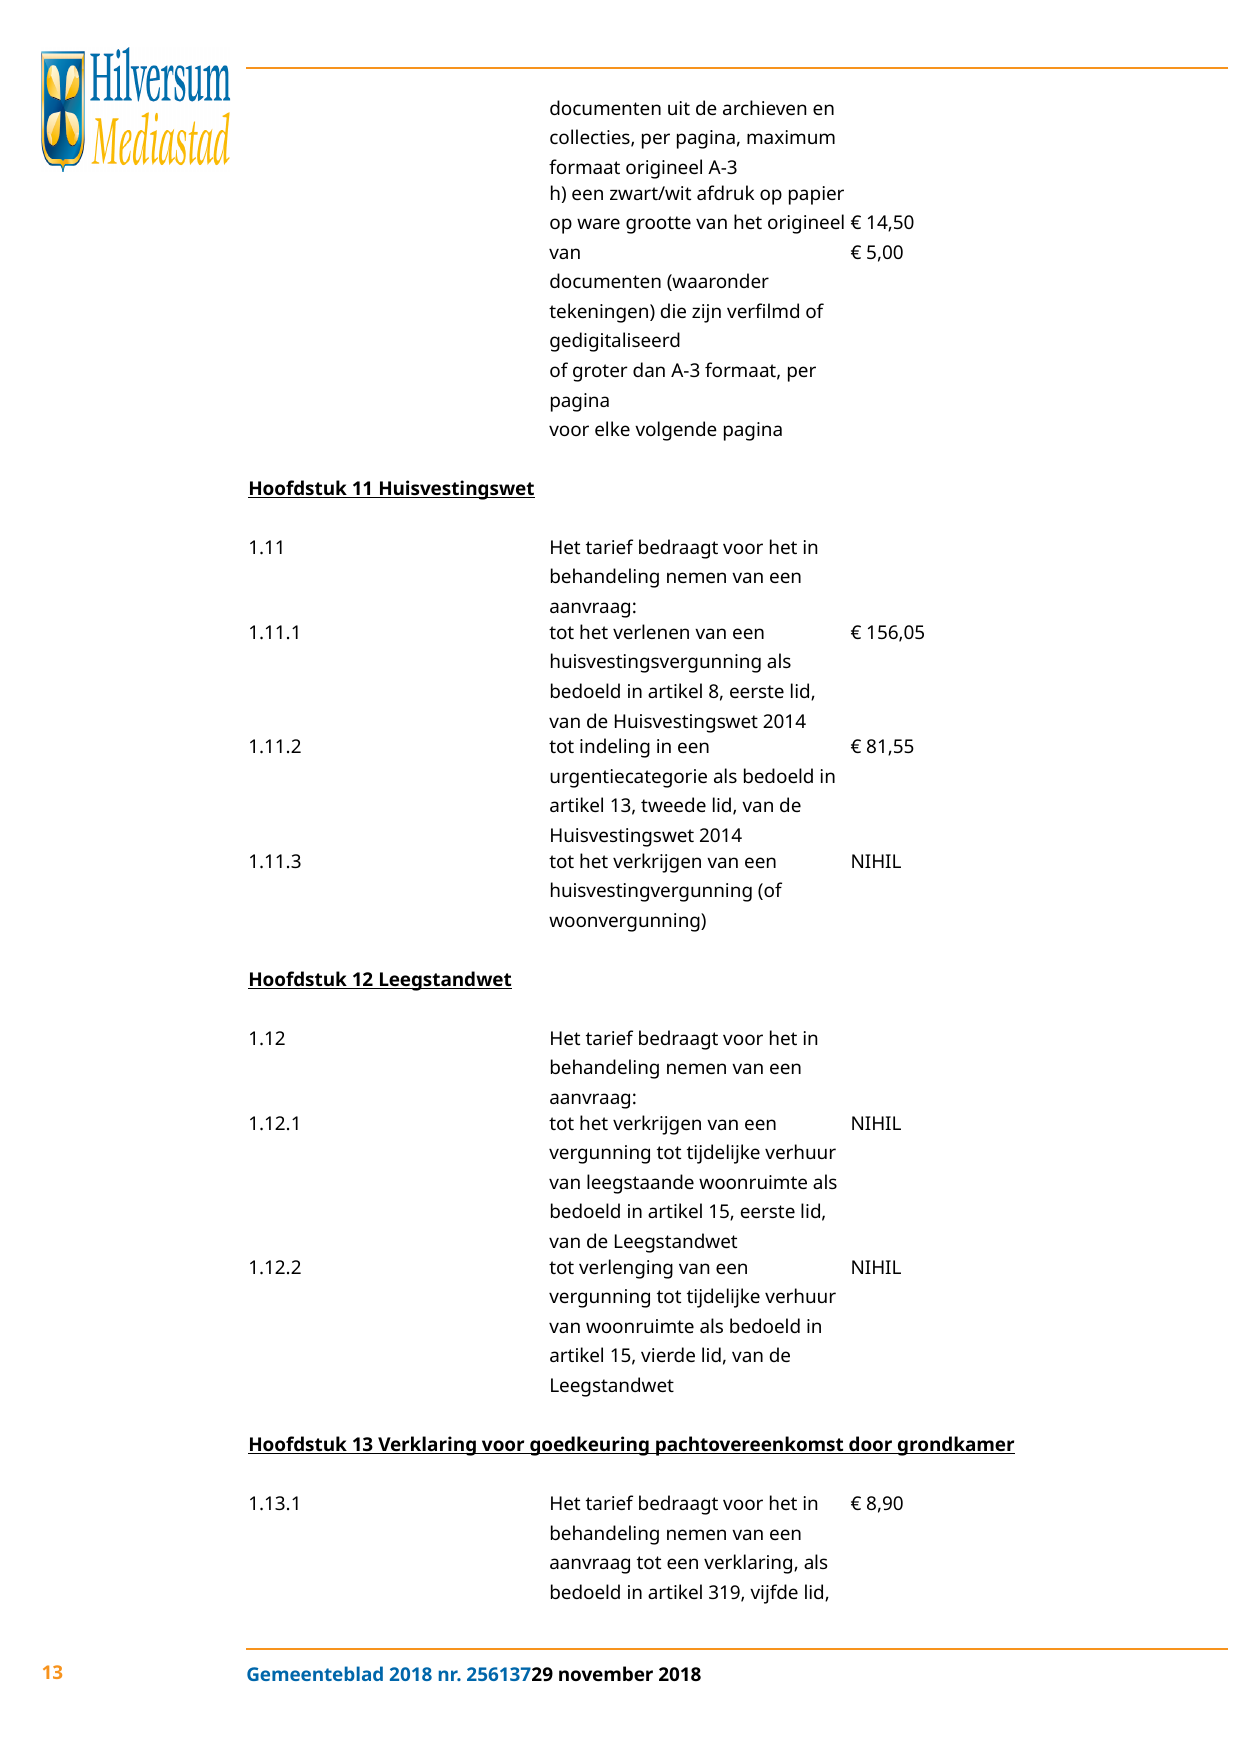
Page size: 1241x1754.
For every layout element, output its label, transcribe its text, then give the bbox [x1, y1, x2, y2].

table_cell tot het verlenen van een huisvestingsvergunning als bedoeld in artikel 8, eerste lid, van de Huisvestingswet 2014 [549, 619, 850, 733]
table_cell NIHIL [850, 1110, 1152, 1254]
table_header 1.12 [248, 1025, 549, 1110]
table_cell 1.11.1 [248, 619, 549, 733]
table_header Het tarief bedraagt voor het in behandeling nemen van een aanvraag: [549, 1025, 850, 1110]
table_cell h) een zwart/wit afdruk op papier op ware grootte van het origineel van documenten (waaronder tekeningen) die zijn verfilmd of gedigitaliseerd of groter dan A-3 formaat, per pagina voor elke volgende pagina [549, 180, 850, 442]
table_header 1.13.1 [248, 1490, 549, 1604]
table_cell € 156,05 [850, 619, 1152, 733]
table_cell 1.11.3 [248, 848, 549, 933]
table_header Het tarief bedraagt voor het in behandeling nemen van een aanvraag: [549, 534, 850, 619]
picture [41, 47, 231, 172]
table_cell tot indeling in een urgentiecategorie als bedoeld in artikel 13, tweede lid, van de Huisvestingswet 2014 [549, 734, 850, 848]
table_cell tot het verkrijgen van een vergunning tot tijdelijke verhuur van leegstaande woonruimte als bedoeld in artikel 15, eerste lid, van de Leegstandwet [549, 1110, 850, 1254]
table_cell [248, 95, 549, 180]
text Hoofdstuk 13 Verklaring voor goedkeuring pachtovereenkomst door grondkamer [248, 1431, 1152, 1457]
table_cell tot verlenging van een vergunning tot tijdelijke verhuur van woonruimte als bedoeld in artikel 15, vierde lid, van de Leegstandwet [549, 1254, 850, 1398]
text Hoofdstuk 12 Leegstandwet [248, 966, 1152, 991]
table_cell NIHIL [850, 1254, 1152, 1398]
table_cell € 81,55 [850, 734, 1152, 848]
text Hoofdstuk 11 Huisvestingswet [248, 475, 1152, 501]
table_header [850, 534, 1152, 619]
table_cell [850, 95, 1152, 180]
table_cell 1.12.1 [248, 1110, 549, 1254]
table_cell [248, 180, 549, 442]
table_cell € 14,50 € 5,00 [850, 180, 1152, 442]
table_header Het tarief bedraagt voor het in behandeling nemen van een aanvraag tot een verklaring, als bedoeld in artikel 319, vijfde lid, [549, 1490, 850, 1604]
table_header 1.11 [248, 534, 549, 619]
table_header [850, 1025, 1152, 1110]
table_cell tot het verkrijgen van een huisvestingvergunning (of woonvergunning) [549, 848, 850, 933]
table_cell documenten uit de archieven en collecties, per pagina, maximum formaat origineel A-3 [549, 95, 850, 180]
table_header € 8,90 [850, 1490, 1152, 1604]
table_cell 1.12.2 [248, 1254, 549, 1398]
table_cell NIHIL [850, 848, 1152, 933]
table_cell 1.11.2 [248, 734, 549, 848]
